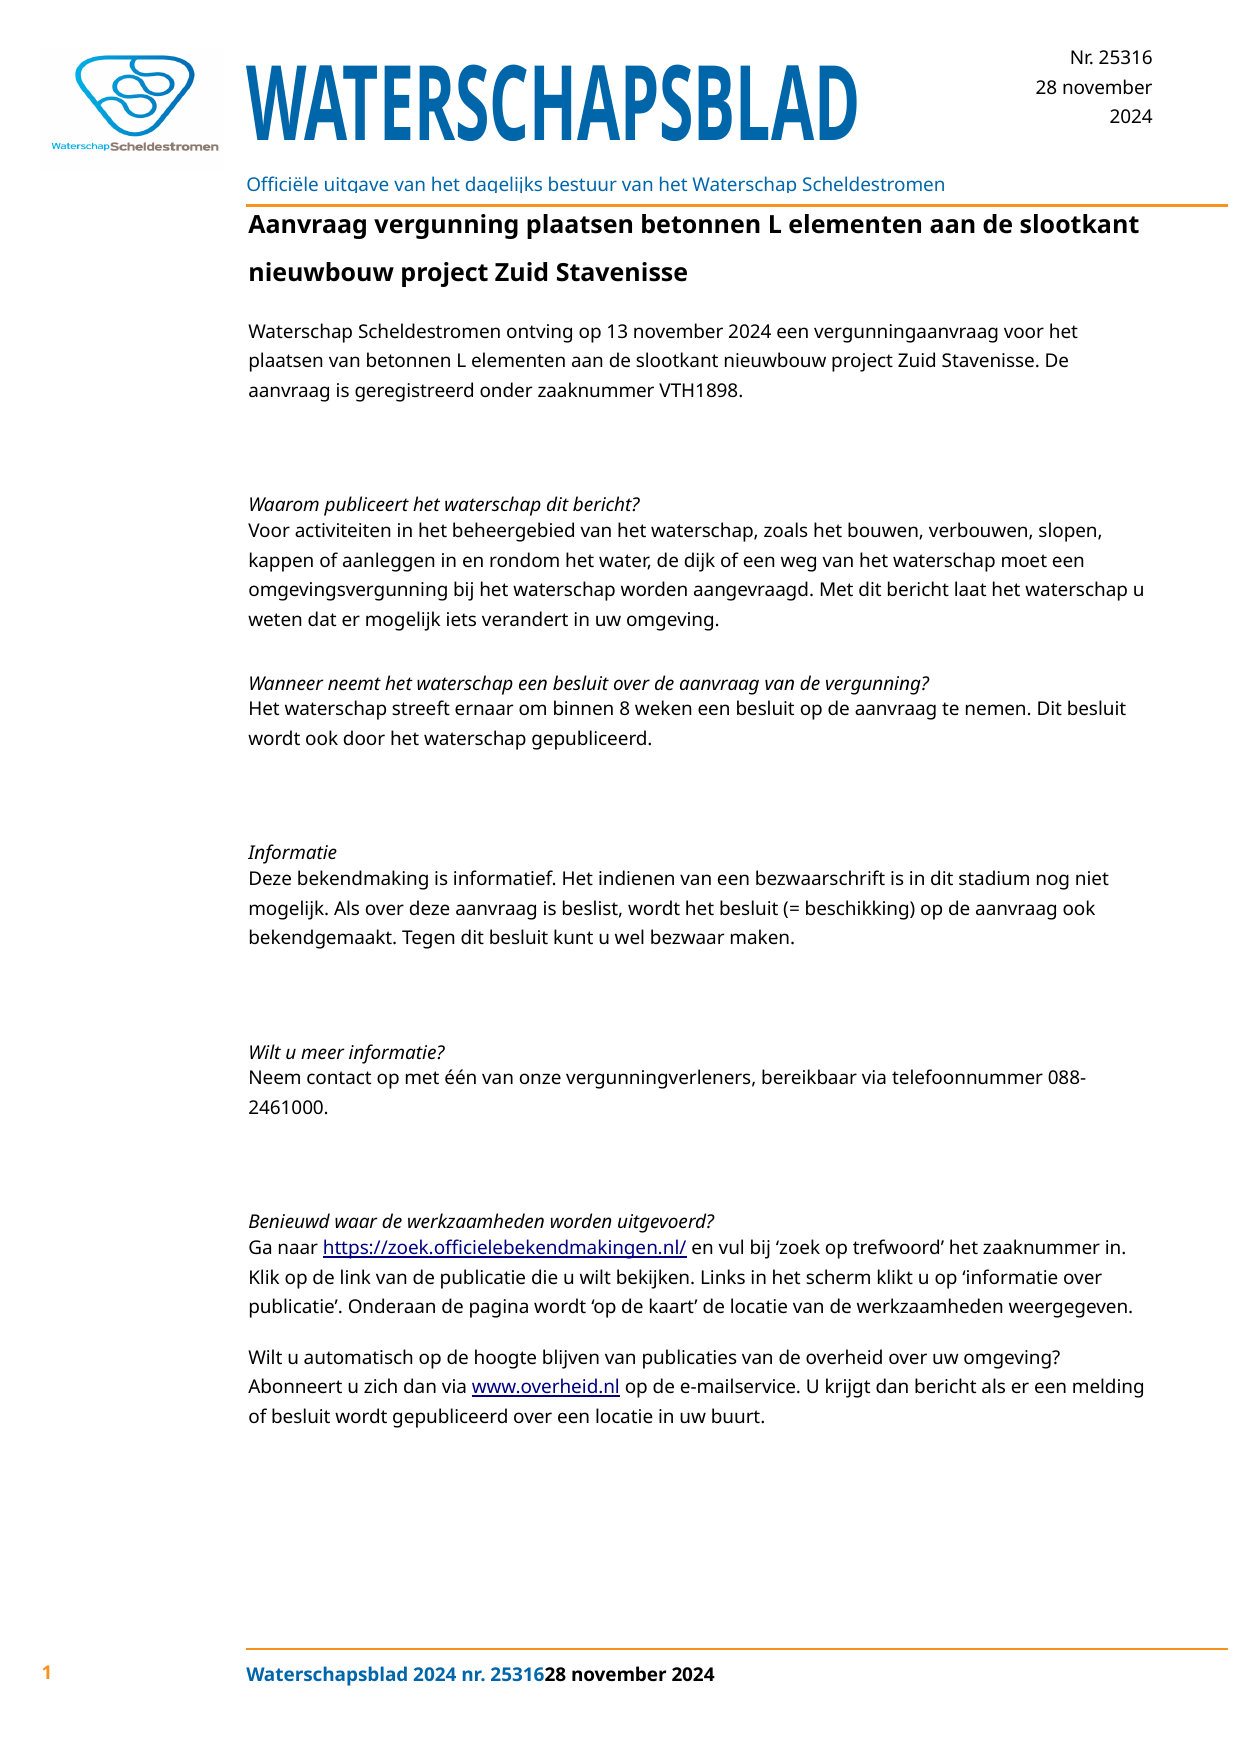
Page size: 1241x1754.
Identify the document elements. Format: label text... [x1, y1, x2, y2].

text Waterschap Scheldestromen ontving op 13 november 2024 een vergunningaanvraag voor het plaatsen van betonnen L elementen aan de slootkant nieuwbouw project Zuid Stavenisse. De aanvraag is geregistreerd onder zaaknummer VTH1898. [248, 318, 1152, 403]
text Wilt u automatisch op de hoogte blijven van publicaties van de overheid over uw omgeving? Abonneert u zich dan via www.overheid.nl op de e-mailservice. U krijgt dan bericht als er een melding of besluit wordt gepubliceerd over een locatie in uw buurt. [248, 1344, 1152, 1429]
text Wanneer neemt het waterschap een besluit over de aanvraag van de vergunning? [248, 670, 1152, 696]
text Voor activiteiten in het beheergebied van het waterschap, zoals het bouwen, verbouwen, slopen, kappen of aanleggen in en rondom het water, de dijk of een weg van het waterschap moet een omgevingsvergunning bij het waterschap worden aangevraagd. Met dit bericht laat het waterschap u weten dat er mogelijk iets verandert in uw omgeving. [248, 517, 1152, 632]
text Aanvraag vergunning plaatsen betonnen L elementen aan de slootkant nieuwbouw project Zuid Stavenisse [248, 207, 1152, 288]
text Neem contact op met één van onze vergunningverleners, bereikbaar via telefoonnummer 088-2461000. [248, 1064, 1152, 1120]
text Het waterschap streeft ernaar om binnen 8 weken een besluit op de aanvraag te nemen. Dit besluit wordt ook door het waterschap gepubliceerd. [248, 696, 1152, 751]
text Wilt u meer informatie? [248, 1039, 1152, 1064]
picture [41, 47, 231, 172]
text Deze bekendmaking is informatief. Het indienen van een bezwaarschrift is in dit stadium nog niet mogelijk. Als over deze aanvraag is beslist, wordt het besluit (= beschikking) op de aanvraag ook bekendgemaakt. Tegen dit besluit kunt u wel bezwaar maken. [248, 865, 1152, 950]
text Ga naar https://zoek.officielebekendmakingen.nl/ en vul bij ‘zoek op trefwoord’ het zaaknummer in. Klik op de link van de publicatie die u wilt bekijken. Links in het scherm klikt u op ‘informatie over publicatie’. Onderaan de pagina wordt ‘op de kaart’ de locatie van de werkzaamheden weergegeven. [248, 1234, 1152, 1319]
text Benieuwd waar de werkzaamheden worden uitgevoerd? [248, 1208, 1152, 1234]
text Informatie [248, 839, 1152, 865]
text Waarom publiceert het waterschap dit bericht? [248, 491, 1152, 517]
